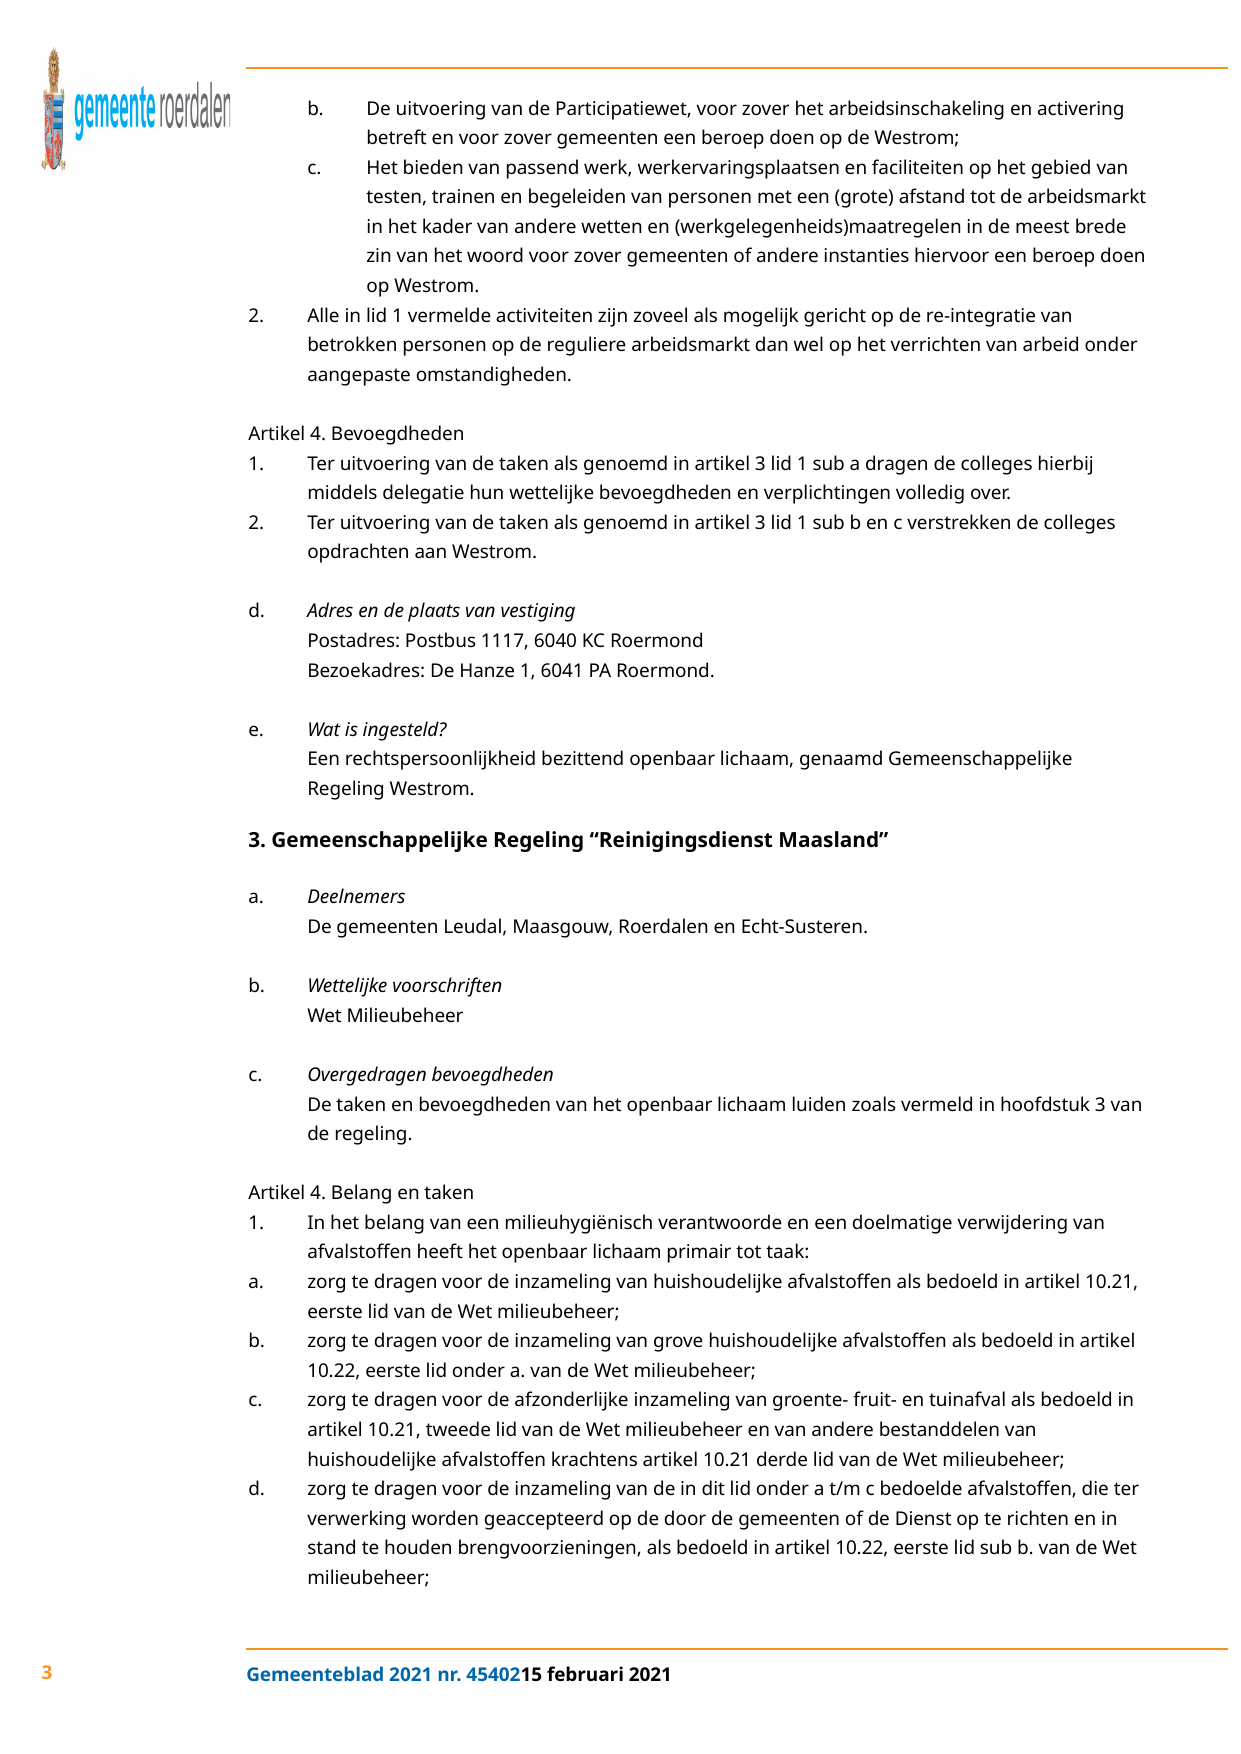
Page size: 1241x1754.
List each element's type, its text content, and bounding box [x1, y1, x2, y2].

list In het belang van een milieuhygiënisch verantwoorde en een doelmatige verwijdering van afvalstoffen heeft het openbaar lichaam primair tot taak: [248, 1209, 1152, 1264]
list De gemeenten Leudal, Maasgouw, Roerdalen en Echt-Susteren. [248, 913, 1152, 939]
list Alle in lid 1 vermelde activiteiten zijn zoveel als mogelijk gericht op de re-integratie van betrokken personen op de reguliere arbeidsmarkt dan wel op het verrichten van arbeid onder aangepaste omstandigheden. [248, 302, 1152, 387]
list Postadres: Postbus 1117, 6040 KC Roermond [248, 627, 1152, 653]
text Artikel 4. Belang en taken [248, 1179, 1152, 1205]
list Wat is ingesteld? [248, 716, 1152, 742]
picture [41, 47, 231, 172]
list zorg te dragen voor de afzonderlijke inzameling van groente- fruit- en tuinafval als bedoeld in artikel 10.21, tweede lid van de Wet milieubeheer en van andere bestanddelen van huishoudelijke afvalstoffen krachtens artikel 10.21 derde lid van de Wet milieubeheer; [248, 1387, 1152, 1471]
list Overgedragen bevoegdheden [248, 1061, 1152, 1087]
list Het bieden van passend werk, werkervaringsplaatsen en faciliteiten op het gebied van testen, trainen en begeleiden van personen met een (grote) afstand tot de arbeidsmarkt in het kader van andere wetten en (werkgelegenheids)maatregelen in de meest brede zin van het woord voor zover gemeenten of andere instanties hiervoor een beroep doen op Westrom. [307, 154, 1152, 298]
list De taken en bevoegdheden van het openbaar lichaam luiden zoals vermeld in hoofdstuk 3 van de regeling. [248, 1091, 1152, 1146]
list zorg te dragen voor de inzameling van huishoudelijke afvalstoffen als bedoeld in artikel 10.21, eerste lid van de Wet milieubeheer; [248, 1268, 1152, 1323]
list Wettelijke voorschriften [248, 972, 1152, 998]
list Ter uitvoering van de taken als genoemd in artikel 3 lid 1 sub b en c verstrekken de colleges opdrachten aan Westrom. [248, 509, 1152, 564]
list Ter uitvoering van de taken als genoemd in artikel 3 lid 1 sub a dragen de colleges hierbij middels delegatie hun wettelijke bevoegdheden en verplichtingen volledig over. [248, 450, 1152, 505]
list Adres en de plaats van vestiging [248, 598, 1152, 623]
list Bezoekadres: De Hanze 1, 6041 PA Roermond. [248, 657, 1152, 683]
list zorg te dragen voor de inzameling van grove huishoudelijke afvalstoffen als bedoeld in artikel 10.22, eerste lid onder a. van de Wet milieubeheer; [248, 1327, 1152, 1383]
text 3. Gemeenschappelijke Regeling “Reinigingsdienst Maasland” [248, 826, 1152, 854]
list Een rechtspersoonlijkheid bezittend openbaar lichaam, genaamd Gemeenschappelijke Regeling Westrom. [248, 746, 1152, 801]
list Deelnemers [248, 884, 1152, 909]
list Wet Milieubeheer [248, 1002, 1152, 1028]
list zorg te dragen voor de inzameling van de in dit lid onder a t/m c bedoelde afvalstoffen, die ter verwerking worden geaccepteerd op de door de gemeenten of de Dienst op te richten en in stand te houden brengvoorzieningen, als bedoeld in artikel 10.22, eerste lid sub b. van de Wet milieubeheer; [248, 1475, 1152, 1590]
list De uitvoering van de Participatiewet, voor zover het arbeidsinschakeling en activering betreft en voor zover gemeenten een beroep doen op de Westrom; [307, 95, 1152, 150]
text Artikel 4. Bevoegdheden [248, 420, 1152, 446]
